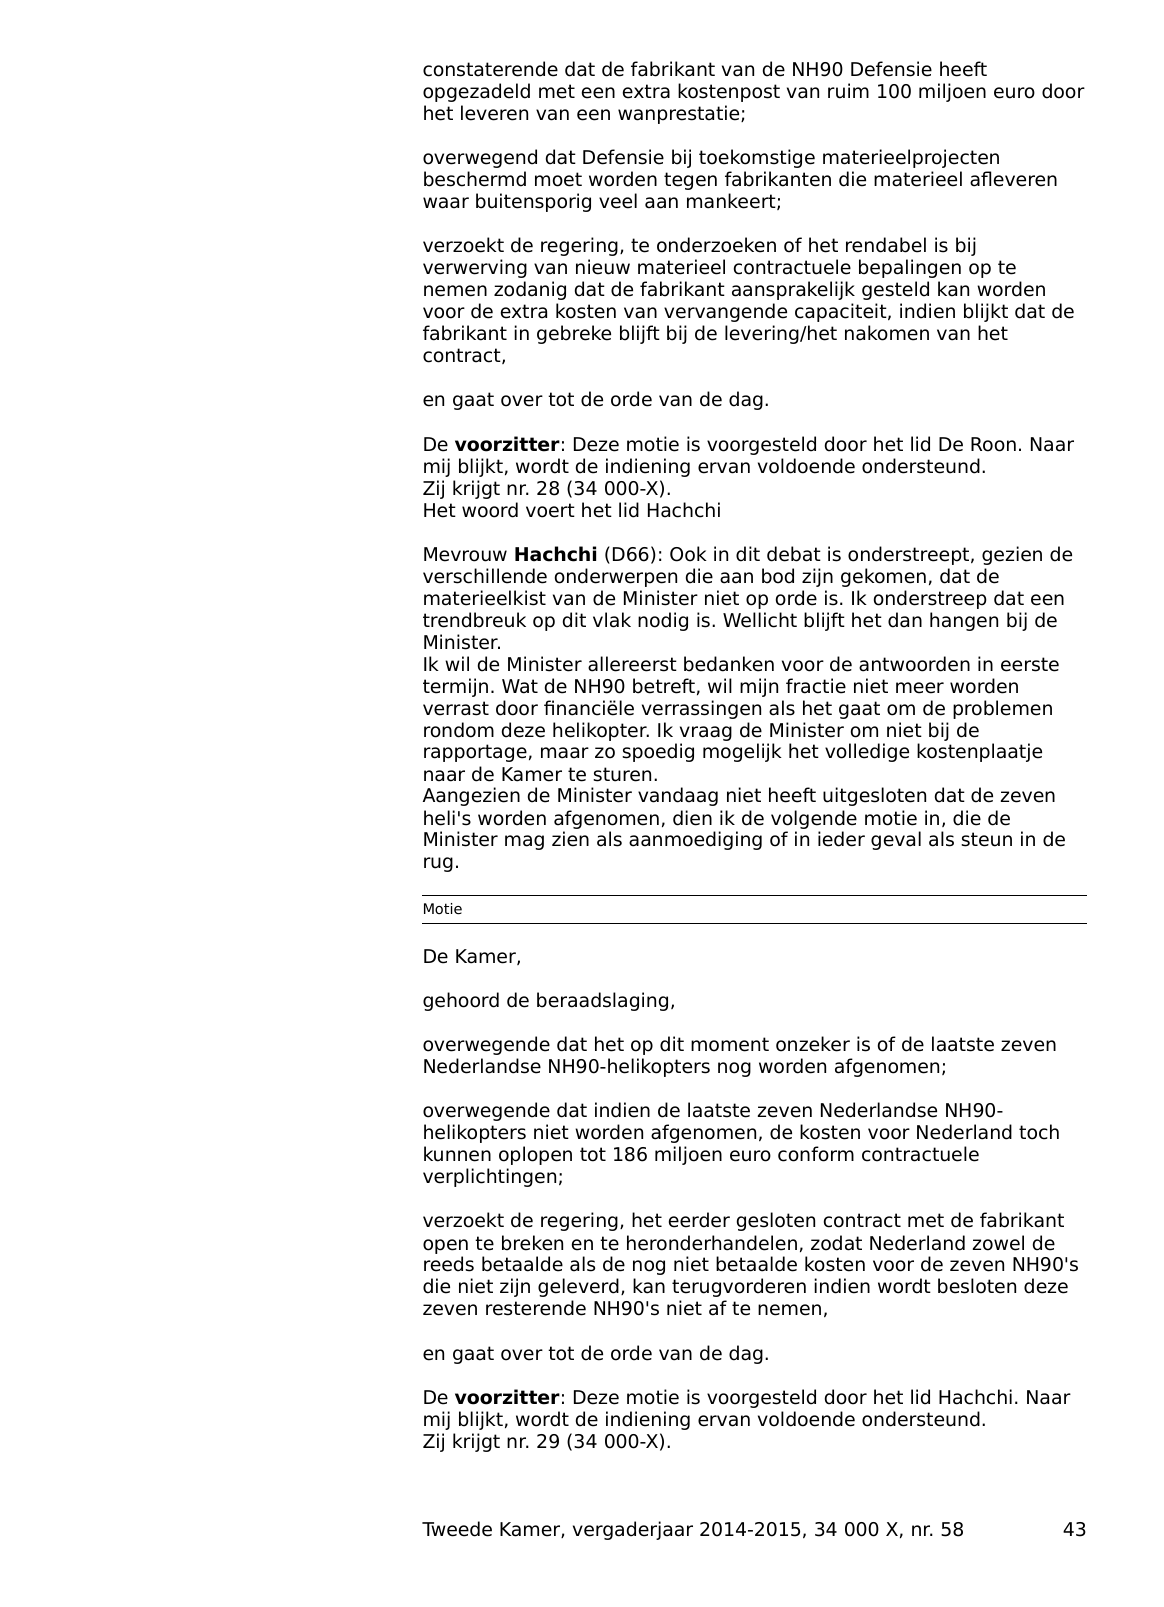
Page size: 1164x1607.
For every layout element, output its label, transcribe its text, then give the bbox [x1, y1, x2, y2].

text overwegend dat Defensie bij toekomstige materieelprojecten beschermd moet worden tegen fabrikanten die materieel afleveren waar buitensporig veel aan mankeert; [422, 147, 1087, 213]
text De voorzitter: Deze motie is voorgesteld door het lid De Roon. Naar mij blijkt, wordt de indiening ervan voldoende ondersteund. [422, 433, 1087, 477]
text verzoekt de regering, het eerder gesloten contract met de fabrikant open te breken en te heronderhandelen, zodat Nederland zowel de reeds betaalde als de nog niet betaalde kosten voor de zeven NH90's die niet zijn geleverd, kan terugvorderen indien wordt besloten deze zeven resterende NH90's niet af te nemen, [422, 1210, 1087, 1320]
text constaterende dat de fabrikant van de NH90 Defensie heeft opgezadeld met een extra kostenpost van ruim 100 miljoen euro door het leveren van een wanprestatie; [422, 59, 1087, 125]
text De voorzitter: Deze motie is voorgesteld door het lid Hachchi. Naar mij blijkt, wordt de indiening ervan voldoende ondersteund. [422, 1387, 1087, 1431]
text Het woord voert het lid Hachchi [422, 499, 1087, 521]
text Mevrouw Hachchi (D66): Ook in dit debat is onderstreept, gezien de verschillende onderwerpen die aan bod zijn gekomen, dat de materieelkist van de Minister niet op orde is. Ik onderstreep dat een trendbreuk op dit vlak nodig is. Wellicht blijft het dan hangen bij de Minister. [422, 544, 1087, 653]
text Ik wil de Minister allereerst bedanken voor de antwoorden in eerste termijn. Wat de NH90 betreft, wil mijn fractie niet meer worden verrast door financiële verrassingen als het gaat om de problemen rondom deze helikopter. Ik vraag de Minister om niet bij de rapportage, maar zo spoedig mogelijk het volledige kostenplaatje naar de Kamer te sturen. [422, 653, 1087, 785]
text en gaat over tot de orde van de dag. [422, 389, 1087, 411]
text gehoord de beraadslaging, [422, 990, 1087, 1012]
text en gaat over tot de orde van de dag. [422, 1342, 1087, 1364]
text verzoekt de regering, te onderzoeken of het rendabel is bij verwerving van nieuw materieel contractuele bepalingen op te nemen zodanig dat de fabrikant aansprakelijk gesteld kan worden voor de extra kosten van vervangende capaciteit, indien blijkt dat de fabrikant in gebreke blijft bij de levering/het nakomen van het contract, [422, 235, 1087, 367]
text overwegende dat indien de laatste zeven Nederlandse NH90-helikopters niet worden afgenomen, de kosten voor Nederland toch kunnen oplopen tot 186 miljoen euro conform contractuele verplichtingen; [422, 1100, 1087, 1188]
table_header Motie [422, 896, 1087, 923]
text De Kamer, [422, 946, 1087, 968]
text Zij krijgt nr. 28 (34 000-X). [422, 477, 1087, 499]
text Zij krijgt nr. 29 (34 000-X). [422, 1431, 1087, 1453]
text overwegende dat het op dit moment onzeker is of de laatste zeven Nederlandse NH90-helikopters nog worden afgenomen; [422, 1034, 1087, 1078]
text Aangezien de Minister vandaag niet heeft uitgesloten dat de zeven heli's worden afgenomen, dien ik de volgende motie in, die de Minister mag zien als aanmoediging of in ieder geval als steun in de rug. [422, 785, 1087, 873]
